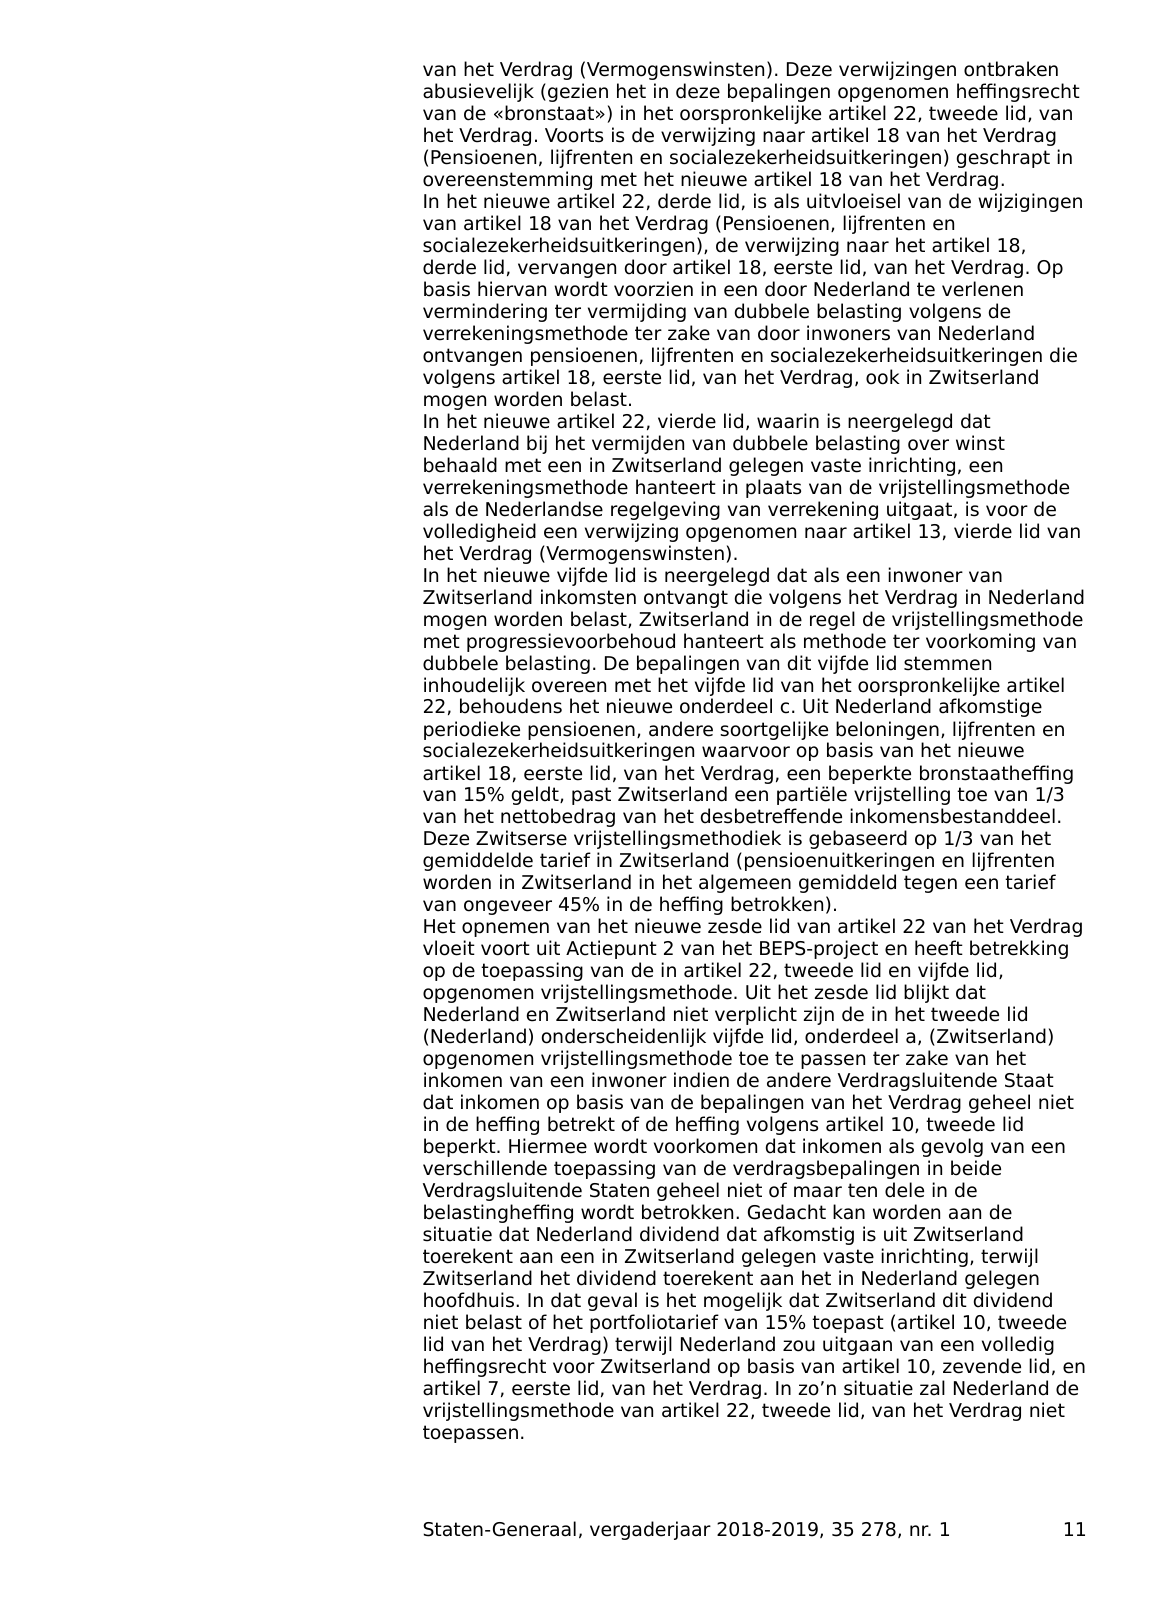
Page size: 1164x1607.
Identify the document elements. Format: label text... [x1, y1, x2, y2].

text Het opnemen van het nieuwe zesde lid van artikel 22 van het Verdrag vloeit voort uit Actiepunt 2 van het BEPS-project en heeft betrekking op de toepassing van de in artikel 22, tweede lid en vijfde lid, opgenomen vrijstellingsmethode. Uit het zesde lid blijkt dat Nederland en Zwitserland niet verplicht zijn de in het tweede lid (Nederland) onderscheidenlijk vijfde lid, onderdeel a, (Zwitserland) opgenomen vrijstellingsmethode toe te passen ter zake van het inkomen van een inwoner indien de andere Verdragsluitende Staat dat inkomen op basis van de bepalingen van het Verdrag geheel niet in de heffing betrekt of de heffing volgens artikel 10, tweede lid beperkt. Hiermee wordt voorkomen dat inkomen als gevolg van een verschillende toepassing van de verdragsbepalingen in beide Verdragsluitende Staten geheel niet of maar ten dele in de belastingheffing wordt betrokken. Gedacht kan worden aan de situatie dat Nederland dividend dat afkomstig is uit Zwitserland toerekent aan een in Zwitserland gelegen vaste inrichting, terwijl Zwitserland het dividend toerekent aan het in Nederland gelegen hoofdhuis. In dat geval is het mogelijk dat Zwitserland dit dividend niet belast of het portfoliotarief van 15% toepast (artikel 10, tweede lid van het Verdrag) terwijl Nederland zou uitgaan van een volledig heffingsrecht voor Zwitserland op basis van artikel 10, zevende lid, en artikel 7, eerste lid, van het Verdrag. In zo’n situatie zal Nederland de vrijstellingsmethode van artikel 22, tweede lid, van het Verdrag niet toepassen. [422, 916, 1087, 1444]
text In het nieuwe artikel 22, derde lid, is als uitvloeisel van de wijzigingen van artikel 18 van het Verdrag (Pensioenen, lijfrenten en socialezekerheidsuitkeringen), de verwijzing naar het artikel 18, derde lid, vervangen door artikel 18, eerste lid, van het Verdrag. Op basis hiervan wordt voorzien in een door Nederland te verlenen vermindering ter vermijding van dubbele belasting volgens de verrekeningsmethode ter zake van door inwoners van Nederland ontvangen pensioenen, lijfrenten en socialezekerheidsuitkeringen die volgens artikel 18, eerste lid, van het Verdrag, ook in Zwitserland mogen worden belast. [422, 191, 1087, 411]
text In het nieuwe vijfde lid is neergelegd dat als een inwoner van Zwitserland inkomsten ontvangt die volgens het Verdrag in Nederland mogen worden belast, Zwitserland in de regel de vrijstellingsmethode met progressievoorbehoud hanteert als methode ter voorkoming van dubbele belasting. De bepalingen van dit vijfde lid stemmen inhoudelijk overeen met het vijfde lid van het oorspronkelijke artikel 22, behoudens het nieuwe onderdeel c. Uit Nederland afkomstige periodieke pensioenen, andere soortgelijke beloningen, lijfrenten en socialezekerheidsuitkeringen waarvoor op basis van het nieuwe artikel 18, eerste lid, van het Verdrag, een beperkte bronstaatheffing van 15% geldt, past Zwitserland een partiële vrijstelling toe van 1/3 van het nettobedrag van het desbetreffende inkomensbestanddeel. Deze Zwitserse vrijstellingsmethodiek is gebaseerd op 1/3 van het gemiddelde tarief in Zwitserland (pensioenuitkeringen en lijfrenten worden in Zwitserland in het algemeen gemiddeld tegen een tarief van ongeveer 45% in de heffing betrokken). [422, 564, 1087, 916]
text van het Verdrag (Vermogenswinsten). Deze verwijzingen ontbraken abusievelijk (gezien het in deze bepalingen opgenomen heffingsrecht van de «bronstaat») in het oorspronkelijke artikel 22, tweede lid, van het Verdrag. Voorts is de verwijzing naar artikel 18 van het Verdrag (Pensioenen, lijfrenten en socialezekerheidsuitkeringen) geschrapt in overeenstemming met het nieuwe artikel 18 van het Verdrag. [422, 59, 1087, 191]
text In het nieuwe artikel 22, vierde lid, waarin is neergelegd dat Nederland bij het vermijden van dubbele belasting over winst behaald met een in Zwitserland gelegen vaste inrichting, een verrekeningsmethode hanteert in plaats van de vrijstellingsmethode als de Nederlandse regelgeving van verrekening uitgaat, is voor de volledigheid een verwijzing opgenomen naar artikel 13, vierde lid van het Verdrag (Vermogenswinsten). [422, 411, 1087, 564]
